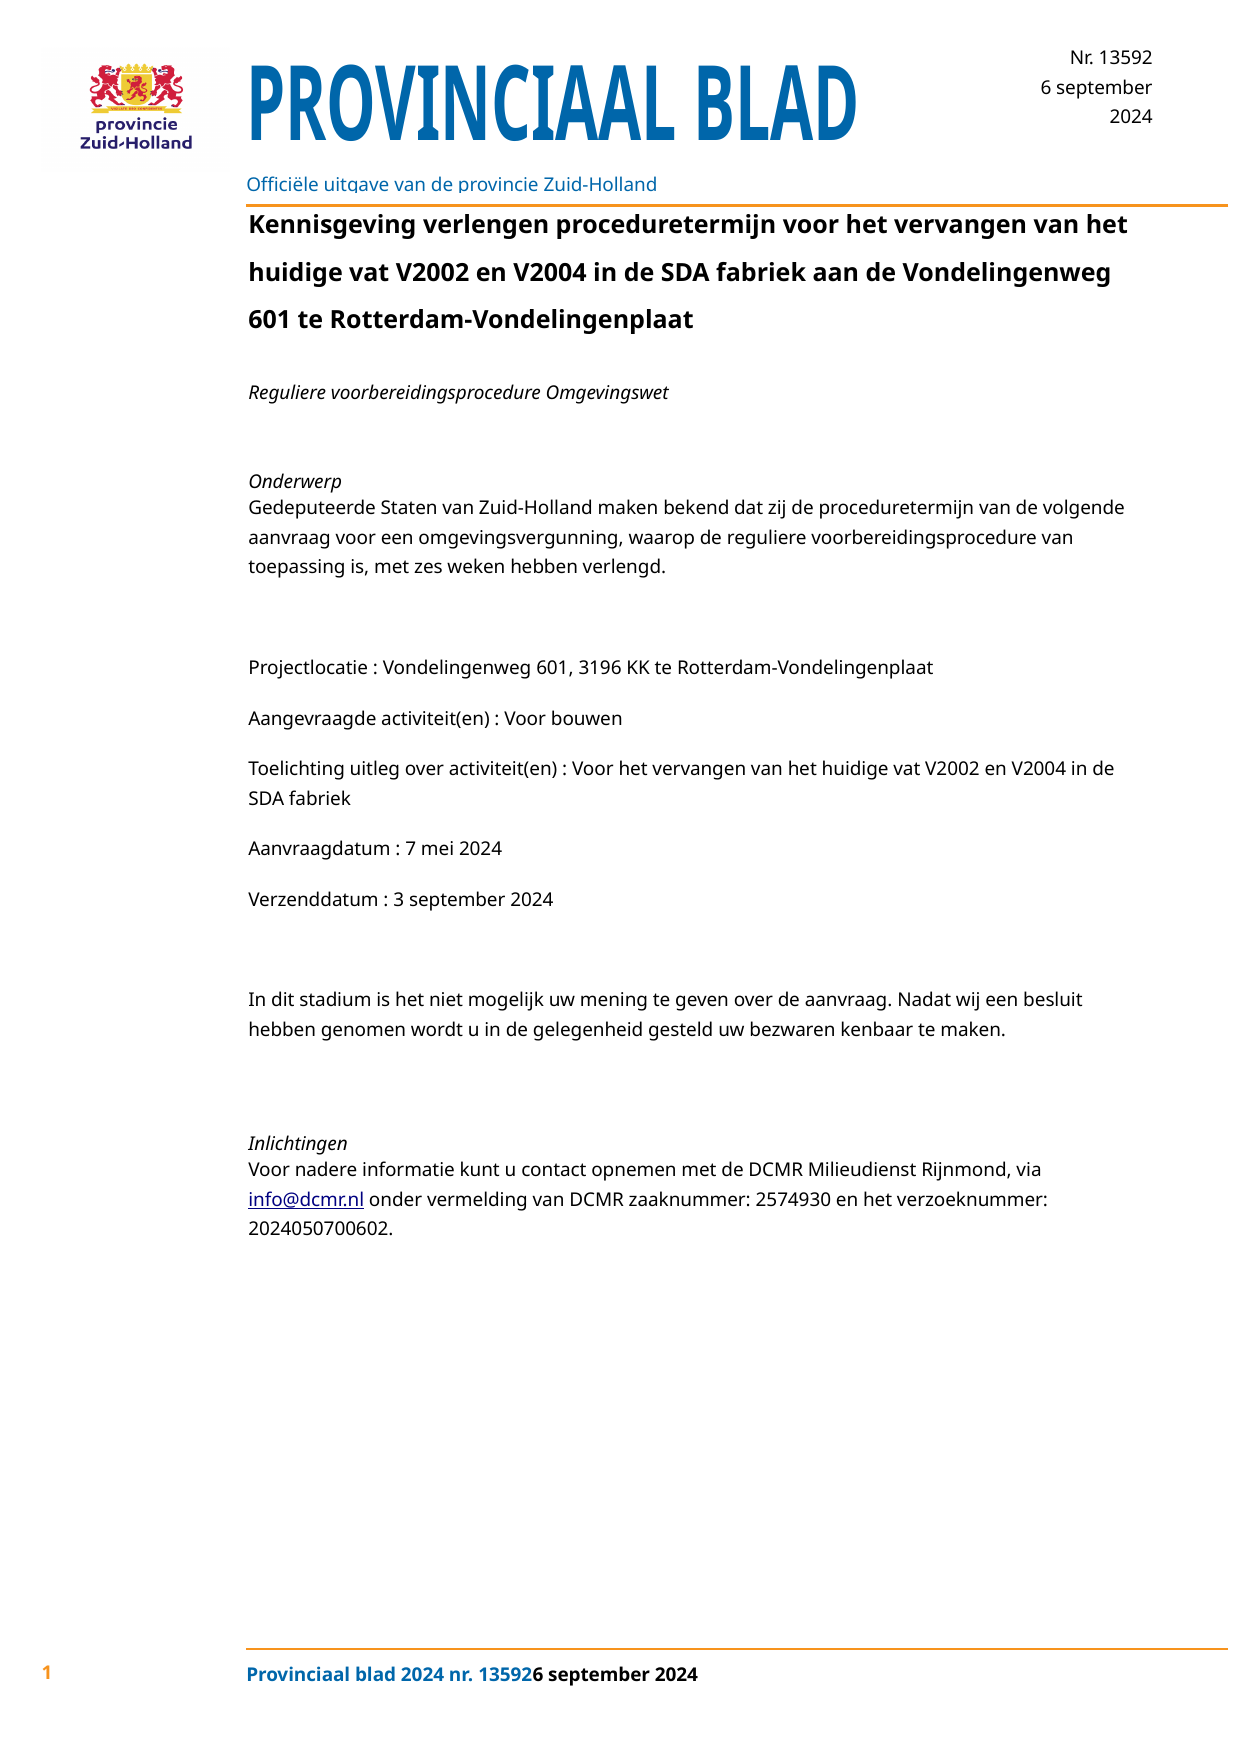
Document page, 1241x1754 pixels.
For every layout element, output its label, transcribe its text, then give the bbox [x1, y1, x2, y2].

text Toelichting uitleg over activiteit(en) : Voor het vervangen van het huidige vat V2002 en V2004 in de SDA fabriek [248, 755, 1152, 811]
text Gedeputeerde Staten van Zuid-Holland maken bekend dat zij de proceduretermijn van de volgende aanvraag voor een omgevingsvergunning, waarop de reguliere voorbereidingsprocedure van toepassing is, met zes weken hebben verlengd. [248, 494, 1152, 579]
text Voor nadere informatie kunt u contact opnemen met de DCMR Milieudienst Rijnmond, via info@dcmr.nl onder vermelding van DCMR zaaknummer: 2574930 en het verzoeknummer: 2024050700602. [248, 1156, 1152, 1241]
text Kennisgeving verlengen proceduretermijn voor het vervangen van het huidige vat V2002 en V2004 in de SDA fabriek aan de Vondelingenweg 601 te Rotterdam-Vondelingenplaat [248, 207, 1152, 336]
text In dit stadium is het niet mogelijk uw mening te geven over de aanvraag. Nadat wij een besluit hebben genomen wordt u in de gelegenheid gesteld uw bezwaren kenbaar te maken. [248, 987, 1152, 1042]
text Projectlocatie : Vondelingenweg 601, 3196 KK te Rotterdam-Vondelingenplaat [248, 654, 1152, 680]
text Reguliere voorbereidingsprocedure Omgevingswet [248, 379, 1152, 405]
text Onderwerp [248, 469, 1152, 494]
text Inlichtingen [248, 1131, 1152, 1156]
picture [41, 47, 231, 172]
text Aangevraagde activiteit(en) : Voor bouwen [248, 705, 1152, 731]
text Verzenddatum : 3 september 2024 [248, 886, 1152, 911]
text Aanvraagdatum : 7 mei 2024 [248, 835, 1152, 861]
